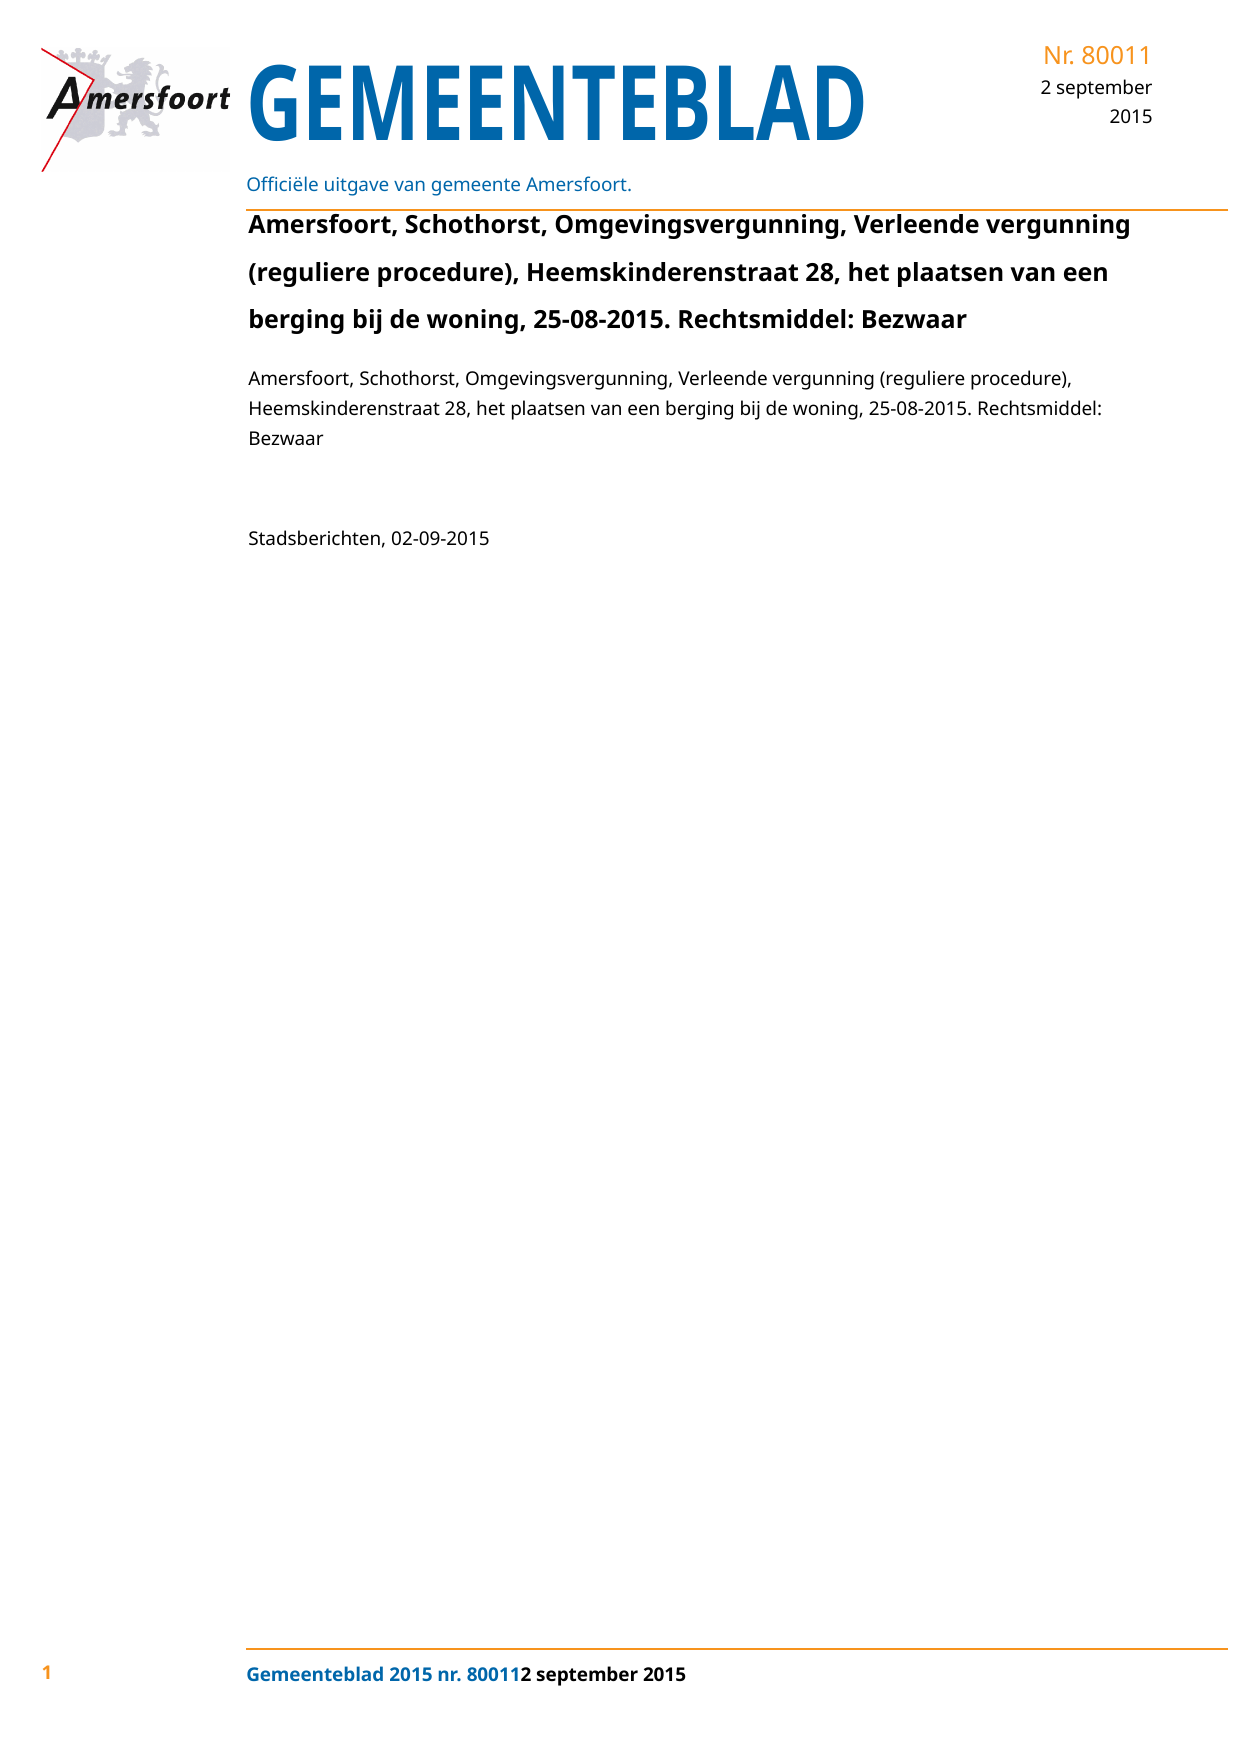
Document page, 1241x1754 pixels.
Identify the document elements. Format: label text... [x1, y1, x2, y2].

text Amersfoort, Schothorst, Omgevingsvergunning, Verleende vergunning (reguliere procedure), Heemskinderenstraat 28, het plaatsen van een berging bij de woning, 25-08-2015. Rechtsmiddel: Bezwaar [248, 211, 1152, 336]
picture [41, 47, 231, 172]
text Amersfoort, Schothorst, Omgevingsvergunning, Verleende vergunning (reguliere procedure), Heemskinderenstraat 28, het plaatsen van een berging bij de woning, 25-08-2015. Rechtsmiddel: Bezwaar [248, 366, 1152, 450]
text Stadsberichten, 02-09-2015 [248, 526, 1152, 551]
